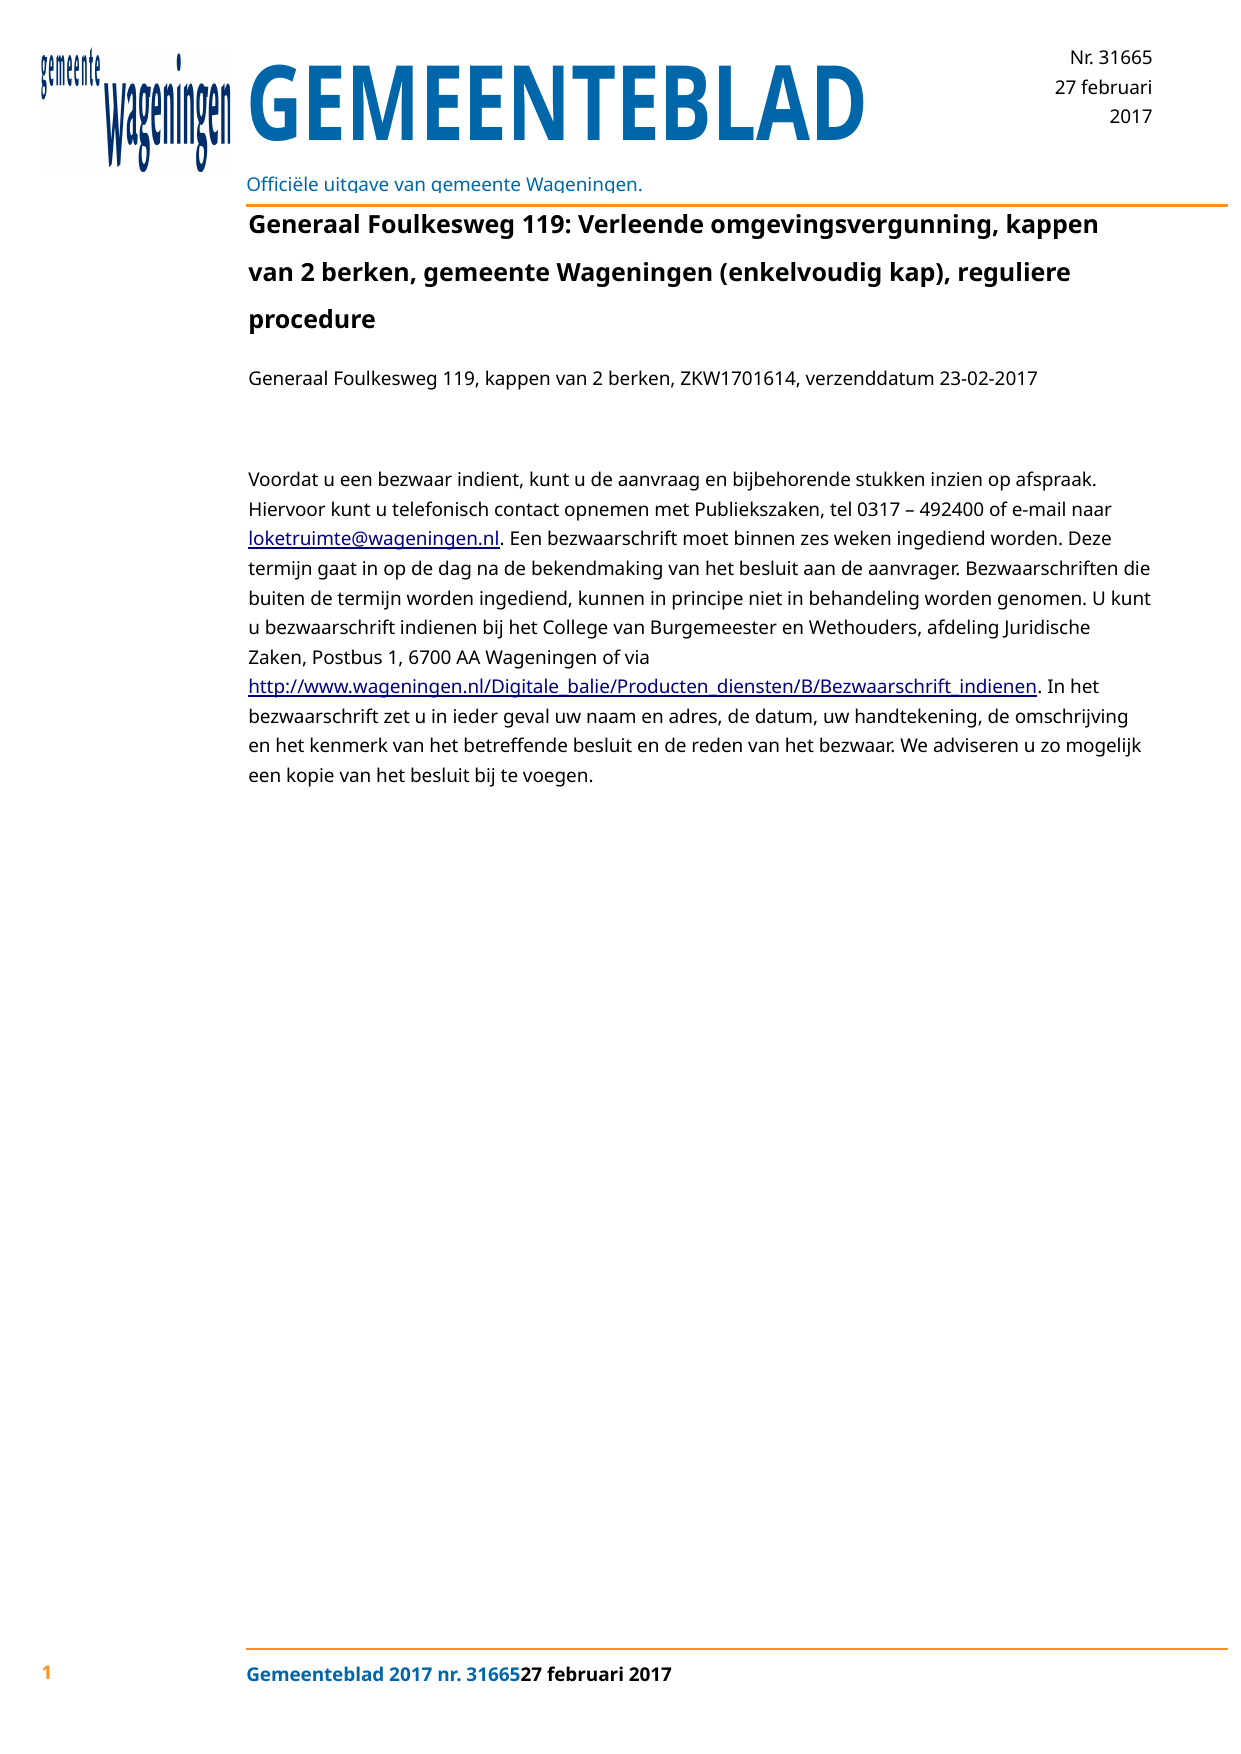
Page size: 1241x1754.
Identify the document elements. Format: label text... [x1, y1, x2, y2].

text Generaal Foulkesweg 119: Verleende omgevingsvergunning, kappen van 2 berken, gemeente Wageningen (enkelvoudig kap), reguliere procedure [248, 207, 1152, 336]
picture [41, 47, 231, 172]
text Voordat u een bezwaar indient, kunt u de aanvraag en bijbehorende stukken inzien op afspraak. Hiervoor kunt u telefonisch contact opnemen met Publiekszaken, tel 0317 – 492400 of e-mail naar loketruimte@wageningen.nl. Een bezwaarschrift moet binnen zes weken ingediend worden. Deze termijn gaat in op de dag na de bekendmaking van het besluit aan de aanvrager. Bezwaarschriften die buiten de termijn worden ingediend, kunnen in principe niet in behandeling worden genomen. U kunt u bezwaarschrift indienen bij het College van Burgemeester en Wethouders, afdeling Juridische Zaken, Postbus 1, 6700 AA Wageningen of via http://www.wageningen.nl/Digitale_balie/Producten_diensten/B/Bezwaarschrift_indienen. In het bezwaarschrift zet u in ieder geval uw naam en adres, de datum, uw handtekening, de omschrijving en het kenmerk van het betreffende besluit en de reden van het bezwaar. We adviseren u zo mogelijk een kopie van het besluit bij te voegen. [248, 466, 1152, 788]
text Generaal Foulkesweg 119, kappen van 2 berken, ZKW1701614, verzenddatum 23-02-2017 [248, 366, 1152, 391]
